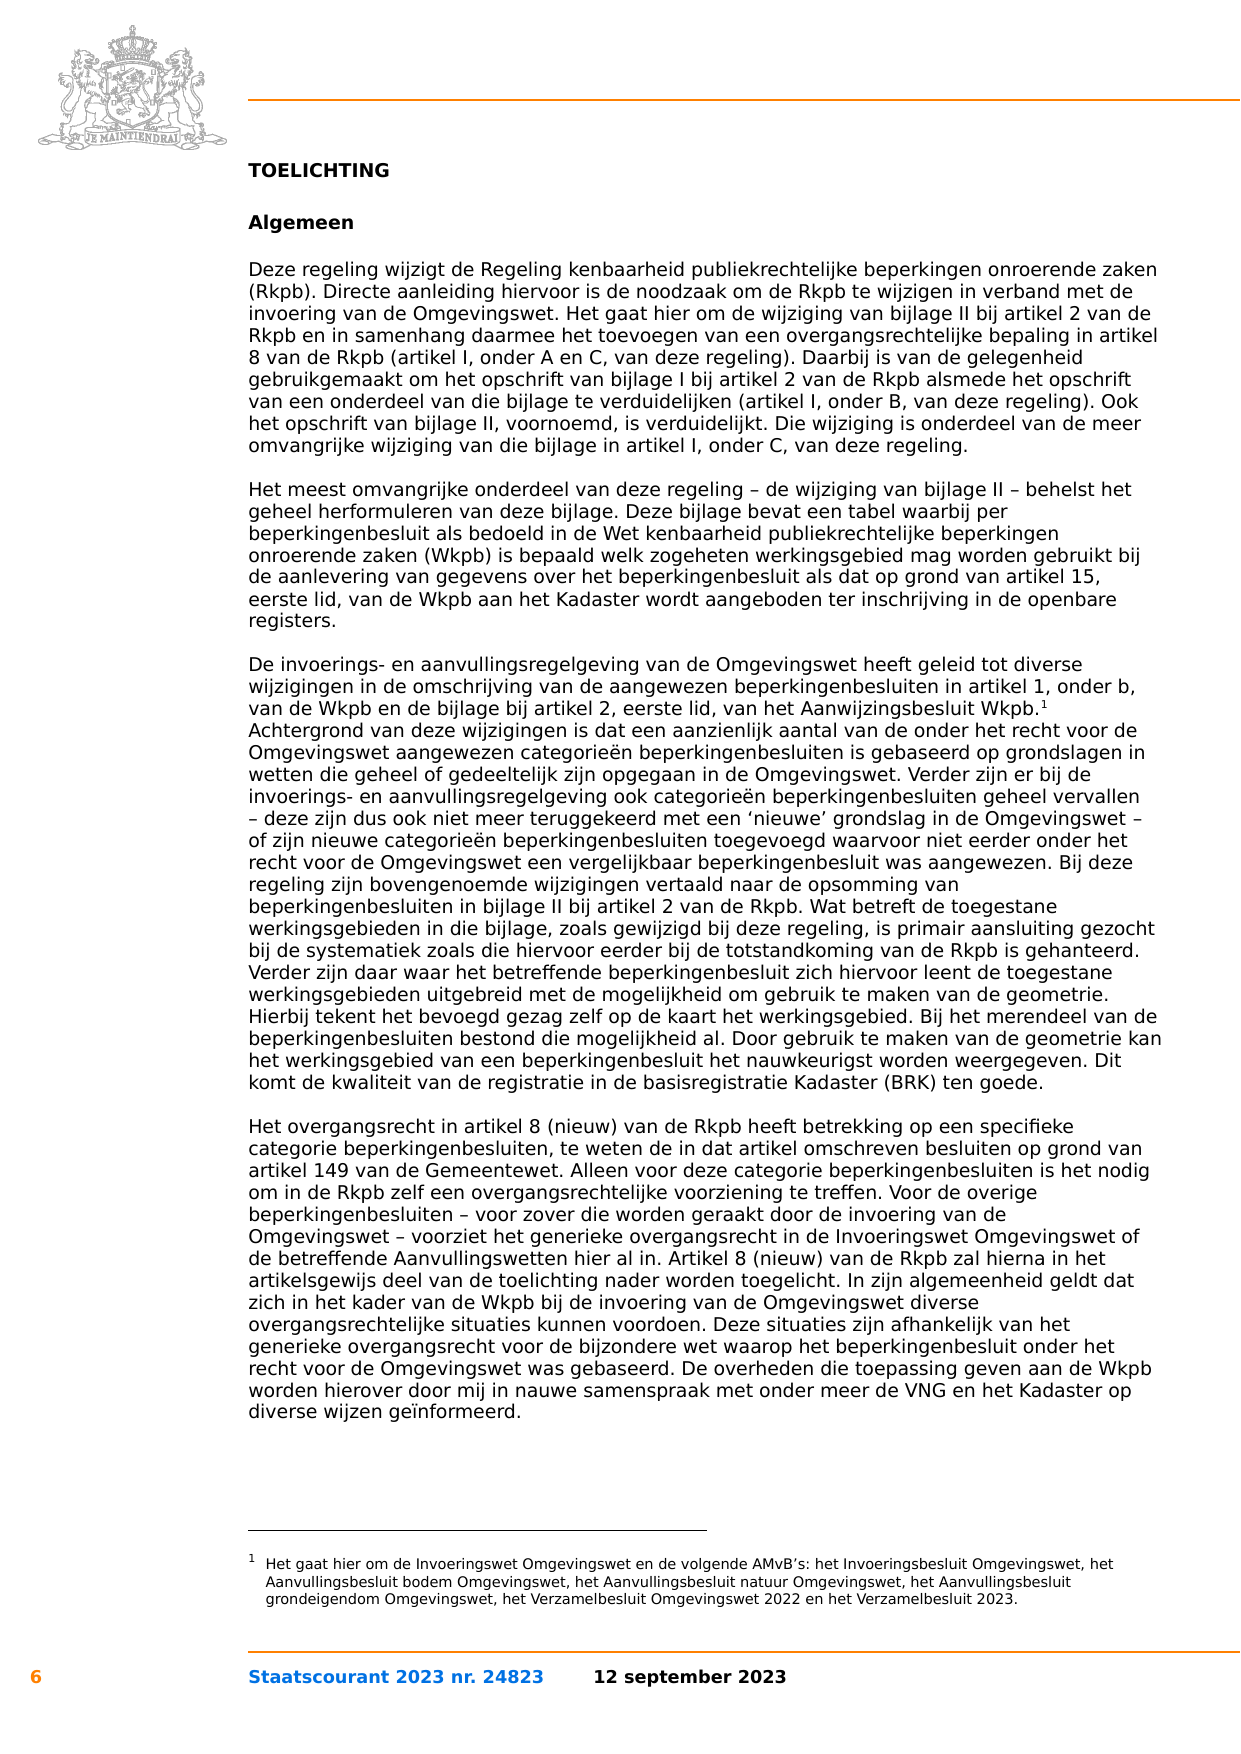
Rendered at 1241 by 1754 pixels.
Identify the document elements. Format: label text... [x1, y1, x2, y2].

text Het gaat hier om de Invoeringswet Omgevingswet en de volgende AMvB’s: het Invoeringsbesluit Omgevingswet, het Aanvullingsbesluit bodem Omgevingswet, het Aanvullingsbesluit natuur Omgevingswet, het Aanvullingsbesluit grondeigendom Omgevingswet, het Verzamelbesluit Omgevingswet 2022 en het Verzamelbesluit 2023. [248, 1552, 1163, 1608]
subtitle TOELICHTING [248, 160, 1163, 182]
text Het meest omvangrijke onderdeel van deze regeling – de wijziging van bijlage II – behelst het geheel herformuleren van deze bijlage. Deze bijlage bevat een tabel waarbij per beperkingenbesluit als bedoeld in de Wet kenbaarheid publiekrechtelijke beperkingen onroerende zaken (Wkpb) is bepaald welk zogeheten werkingsgebied mag worden gebruikt bij de aanlevering van gegevens over het beperkingenbesluit als dat op grond van artikel 15, eerste lid, van de Wkpb aan het Kadaster wordt aangeboden ter inschrijving in de openbare registers. [248, 478, 1163, 632]
text Deze regeling wijzigt de Regeling kenbaarheid publiekrechtelijke beperkingen onroerende zaken (Rkpb). Directe aanleiding hiervoor is de noodzaak om de Rkpb te wijzigen in verband met de invoering van de Omgevingswet. Het gaat hier om de wijziging van bijlage II bij artikel 2 van de Rkpb en in samenhang daarmee het toevoegen van een overgangsrechtelijke bepaling in artikel 8 van de Rkpb (artikel I, onder A en C, van deze regeling). Daarbij is van de gelegenheid gebruikgemaakt om het opschrift van bijlage I bij artikel 2 van de Rkpb alsmede het opschrift van een onderdeel van die bijlage te verduidelijken (artikel I, onder B, van deze regeling). Ook het opschrift van bijlage II, voornoemd, is verduidelijkt. Die wijziging is onderdeel van de meer omvangrijke wijziging van die bijlage in artikel I, onder C, van deze regeling. [248, 259, 1163, 457]
subtitle Algemeen [248, 212, 1163, 234]
text Het overgangsrecht in artikel 8 (nieuw) van de Rkpb heeft betrekking op een specifieke categorie beperkingenbesluiten, te weten de in dat artikel omschreven besluiten op grond van artikel 149 van de Gemeentewet. Alleen voor deze categorie beperkingenbesluiten is het nodig om in de Rkpb zelf een overgangsrechtelijke voorziening te treffen. Voor de overige beperkingenbesluiten – voor zover die worden geraakt door de invoering van de Omgevingswet – voorziet het generieke overgangsrecht in de Invoeringswet Omgevingswet of de betreffende Aanvullingswetten hier al in. Artikel 8 (nieuw) van de Rkpb zal hierna in het artikelsgewijs deel van de toelichting nader worden toegelicht. In zijn algemeenheid geldt dat zich in het kader van de Wkpb bij de invoering van de Omgevingswet diverse overgangsrechtelijke situaties kunnen voordoen. Deze situaties zijn afhankelijk van het generieke overgangsrecht voor de bijzondere wet waarop het beperkingenbesluit onder het recht voor de Omgevingswet was gebaseerd. De overheden die toepassing geven aan de Wkpb worden hierover door mij in nauwe samenspraak met onder meer de VNG en het Kadaster op diverse wijzen geïnformeerd. [248, 1116, 1163, 1423]
text De invoerings- en aanvullingsregelgeving van de Omgevingswet heeft geleid tot diverse wijzigingen in de omschrijving van de aangewezen beperkingenbesluiten in artikel 1, onder b, van de Wkpb en de bijlage bij artikel 2, eerste lid, van het Aanwijzingsbesluit Wkpb. Achtergrond van deze wijzigingen is dat een aanzienlijk aantal van de onder het recht voor de Omgevingswet aangewezen categorieën beperkingenbesluiten is gebaseerd op grondslagen in wetten die geheel of gedeeltelijk zijn opgegaan in de Omgevingswet. Verder zijn er bij de invoerings- en aanvullingsregelgeving ook categorieën beperkingenbesluiten geheel vervallen – deze zijn dus ook niet meer teruggekeerd met een ‘nieuwe’ grondslag in de Omgevingswet – of zijn nieuwe categorieën beperkingenbesluiten toegevoegd waarvoor niet eerder onder het recht voor de Omgevingswet een vergelijkbaar beperkingenbesluit was aangewezen. Bij deze regeling zijn bovengenoemde wijzigingen vertaald naar de opsomming van beperkingenbesluiten in bijlage II bij artikel 2 van de Rkpb. Wat betreft de toegestane werkingsgebieden in die bijlage, zoals gewijzigd bij deze regeling, is primair aansluiting gezocht bij de systematiek zoals die hiervoor eerder bij de totstandkoming van de Rkpb is gehanteerd. Verder zijn daar waar het betreffende beperkingenbesluit zich hiervoor leent de toegestane werkingsgebieden uitgebreid met de mogelijkheid om gebruik te maken van de geometrie. Hierbij tekent het bevoegd gezag zelf op de kaart het werkingsgebied. Bij het merendeel van de beperkingenbesluiten bestond die mogelijkheid al. Door gebruik te maken van de geometrie kan het werkingsgebied van een beperkingenbesluit het nauwkeurigst worden weergegeven. Dit komt de kwaliteit van de registratie in de basisregistratie Kadaster (BRK) ten goede. [248, 654, 1163, 1094]
picture [38, 25, 227, 150]
